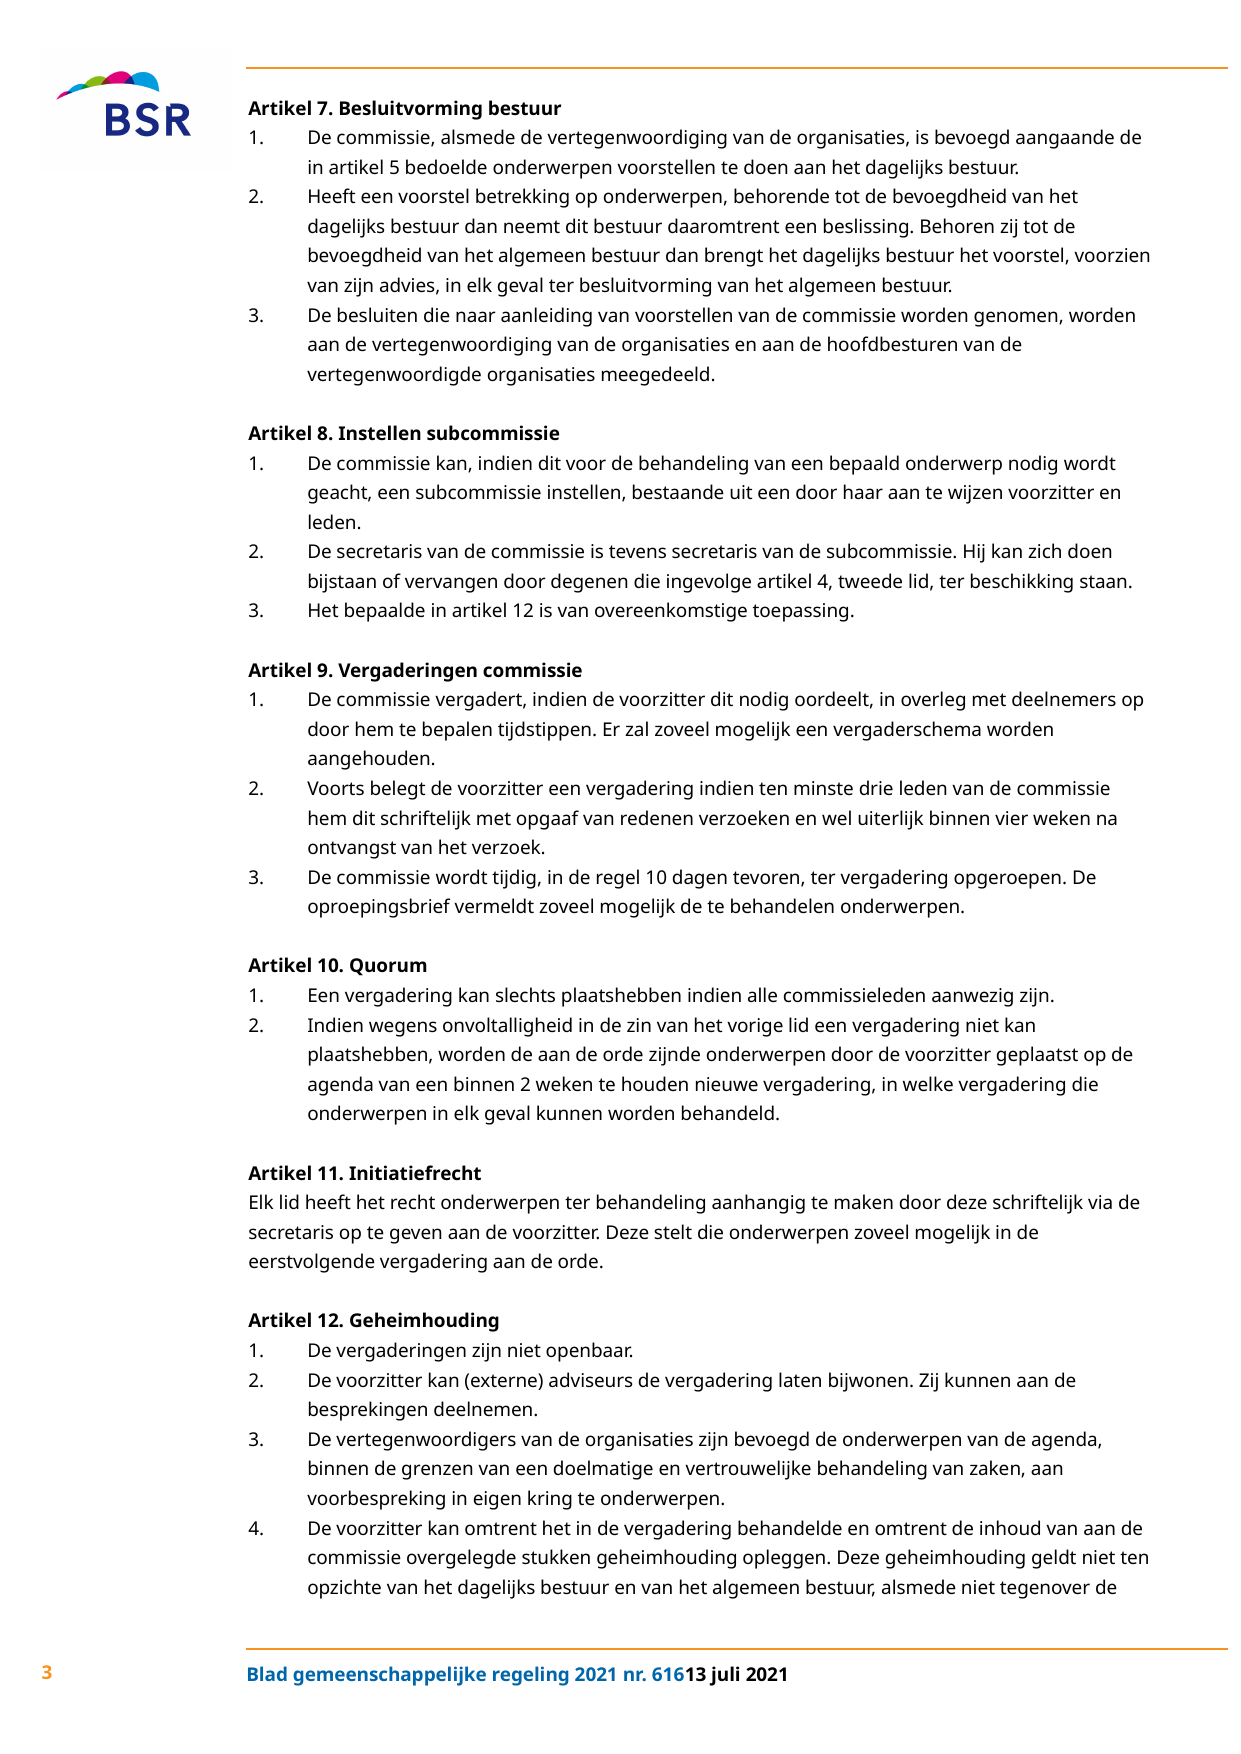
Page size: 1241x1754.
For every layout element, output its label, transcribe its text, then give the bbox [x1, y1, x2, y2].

list De voorzitter kan omtrent het in de vergadering behandelde en omtrent de inhoud van aan de commissie overgelegde stukken geheimhouding opleggen. Deze geheimhouding geldt niet ten opzichte van het dagelijks bestuur en van het algemeen bestuur, alsmede niet tegenover de [248, 1515, 1152, 1600]
text Artikel 8. Instellen subcommissie [248, 420, 1152, 446]
list De commissie wordt tijdig, in de regel 10 dagen tevoren, ter vergadering opgeroepen. De oproepingsbrief vermeldt zoveel mogelijk de te behandelen onderwerpen. [248, 864, 1152, 919]
list De commissie vergadert, indien de voorzitter dit nodig oordeelt, in overleg met deelnemers op door hem te bepalen tijdstippen. Er zal zoveel mogelijk een vergaderschema worden aangehouden. [248, 686, 1152, 771]
list De besluiten die naar aanleiding van voorstellen van de commissie worden genomen, worden aan de vertegenwoordiging van de organisaties en aan de hoofdbesturen van de vertegenwoordigde organisaties meegedeeld. [248, 302, 1152, 387]
list De voorzitter kan (externe) adviseurs de vergadering laten bijwonen. Zij kunnen aan de besprekingen deelnemen. [248, 1367, 1152, 1422]
list Heeft een voorstel betrekking op onderwerpen, behorende tot de bevoegdheid van het dagelijks bestuur dan neemt dit bestuur daaromtrent een beslissing. Behoren zij tot de bevoegdheid van het algemeen bestuur dan brengt het dagelijks bestuur het voorstel, voorzien van zijn advies, in elk geval ter besluitvorming van het algemeen bestuur. [248, 183, 1152, 298]
text Artikel 7. Besluitvorming bestuur [248, 95, 1152, 121]
list Een vergadering kan slechts plaatshebben indien alle commissieleden aanwezig zijn. [248, 982, 1152, 1008]
text Artikel 10. Quorum [248, 953, 1152, 978]
list De vergaderingen zijn niet openbaar. [248, 1337, 1152, 1363]
list De vertegenwoordigers van de organisaties zijn bevoegd de onderwerpen van de agenda, binnen de grenzen van een doelmatige en vertrouwelijke behandeling van zaken, aan voorbespreking in eigen kring te onderwerpen. [248, 1426, 1152, 1511]
list De commissie kan, indien dit voor de behandeling van een bepaald onderwerp nodig wordt geacht, een subcommissie instellen, bestaande uit een door haar aan te wijzen voorzitter en leden. [248, 450, 1152, 535]
list Het bepaalde in artikel 12 is van overeenkomstige toepassing. [248, 598, 1152, 623]
list De secretaris van de commissie is tevens secretaris van de subcommissie. Hij kan zich doen bijstaan of vervangen door degenen die ingevolge artikel 4, tweede lid, ter beschikking staan. [248, 538, 1152, 594]
text Artikel 11. Initiatiefrecht [248, 1160, 1152, 1186]
text Artikel 9. Vergaderingen commissie [248, 657, 1152, 683]
list Indien wegens onvoltalligheid in de zin van het vorige lid een vergadering niet kan plaatshebben, worden de aan de orde zijnde onderwerpen door de voorzitter geplaatst op de agenda van een binnen 2 weken te houden nieuwe vergadering, in welke vergadering die onderwerpen in elk geval kunnen worden behandeld. [248, 1012, 1152, 1126]
text Elk lid heeft het recht onderwerpen ter behandeling aanhangig te maken door deze schriftelijk via de secretaris op te geven aan de voorzitter. Deze stelt die onderwerpen zoveel mogelijk in de eerstvolgende vergadering aan de orde. [248, 1189, 1152, 1274]
list Voorts belegt de voorzitter een vergadering indien ten minste drie leden van de commissie hem dit schriftelijk met opgaaf van redenen verzoeken en wel uiterlijk binnen vier weken na ontvangst van het verzoek. [248, 775, 1152, 860]
picture [41, 47, 231, 172]
text Artikel 12. Geheimhouding [248, 1308, 1152, 1333]
list De commissie, alsmede de vertegenwoordiging van de organisaties, is bevoegd aangaande de in artikel 5 bedoelde onderwerpen voorstellen te doen aan het dagelijks bestuur. [248, 124, 1152, 180]
